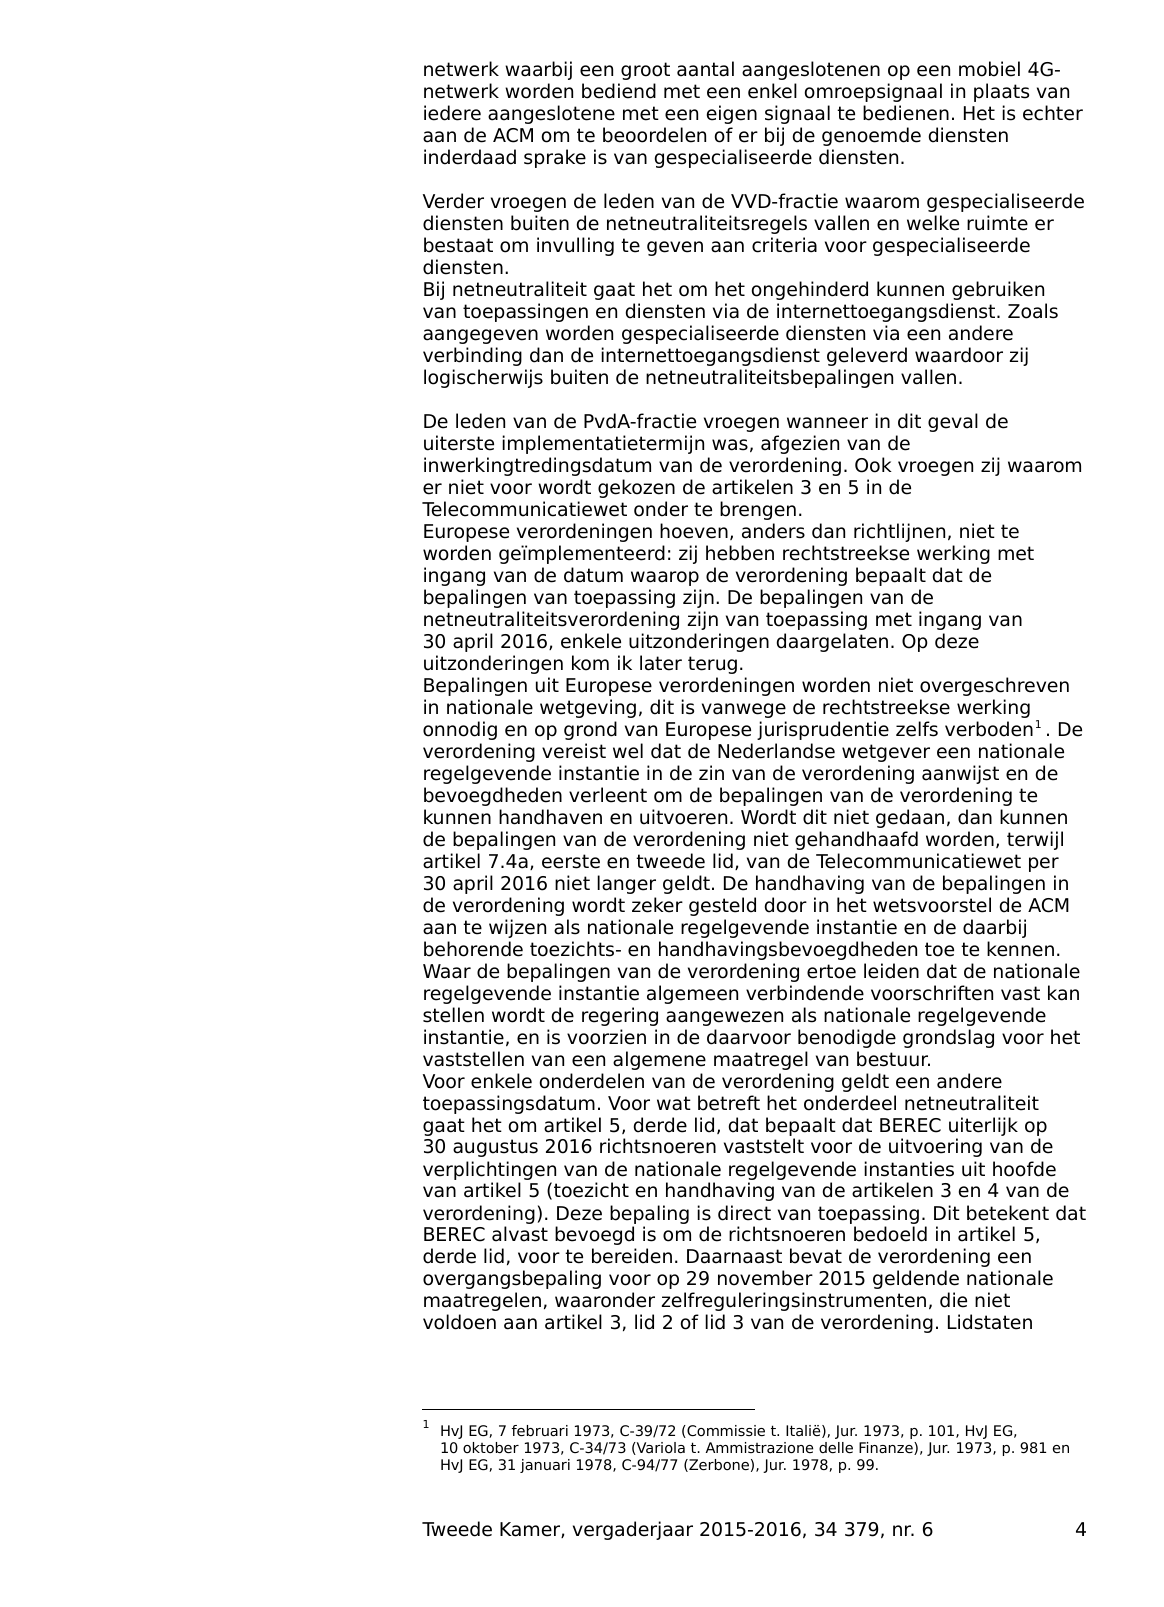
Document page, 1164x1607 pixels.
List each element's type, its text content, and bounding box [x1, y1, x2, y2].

text Voor enkele onderdelen van de verordening geldt een andere toepassingsdatum. Voor wat betreft het onderdeel netneutraliteit gaat het om artikel 5, derde lid, dat bepaalt dat BEREC uiterlijk op 30 augustus 2016 richtsnoeren vaststelt voor de uitvoering van de verplichtingen van de nationale regelgevende instanties uit hoofde van artikel 5 (toezicht en handhaving van de artikelen 3 en 4 van de verordening). Deze bepaling is direct van toepassing. Dit betekent dat BEREC alvast bevoegd is om de richtsnoeren bedoeld in artikel 5, derde lid, voor te bereiden. Daarnaast bevat de verordening een overgangsbepaling voor op 29 november 2015 geldende nationale maatregelen, waaronder zelfreguleringsinstrumenten, die niet voldoen aan artikel 3, lid 2 of lid 3 van de verordening. Lidstaten [422, 1071, 1087, 1334]
text Verder vroegen de leden van de VVD-fractie waarom gespecialiseerde diensten buiten de netneutraliteitsregels vallen en welke ruimte er bestaat om invulling te geven aan criteria voor gespecialiseerde diensten. [422, 191, 1087, 279]
text Bij netneutraliteit gaat het om het ongehinderd kunnen gebruiken van toepassingen en diensten via de internettoegangsdienst. Zoals aangegeven worden gespecialiseerde diensten via een andere verbinding dan de internettoegangsdienst geleverd waardoor zij logischerwijs buiten de netneutraliteitsbepalingen vallen. [422, 279, 1087, 389]
text netwerk waarbij een groot aantal aangeslotenen op een mobiel 4G-netwerk worden bediend met een enkel omroepsignaal in plaats van iedere aangeslotene met een eigen signaal te bedienen. Het is echter aan de ACM om te beoordelen of er bij de genoemde diensten inderdaad sprake is van gespecialiseerde diensten. [422, 59, 1087, 169]
text Europese verordeningen hoeven, anders dan richtlijnen, niet te worden geïmplementeerd: zij hebben rechtstreekse werking met ingang van de datum waarop de verordening bepaalt dat de bepalingen van toepassing zijn. De bepalingen van de netneutraliteitsverordening zijn van toepassing met ingang van 30 april 2016, enkele uitzonderingen daargelaten. Op deze uitzonderingen kom ik later terug. [422, 521, 1087, 675]
text Bepalingen uit Europese verordeningen worden niet overgeschreven in nationale wetgeving, dit is vanwege de rechtstreekse werking onnodig en op grond van Europese jurisprudentie zelfs verboden. De verordening vereist wel dat de Nederlandse wetgever een nationale regelgevende instantie in de zin van de verordening aanwijst en de bevoegdheden verleent om de bepalingen van de verordening te kunnen handhaven en uitvoeren. Wordt dit niet gedaan, dan kunnen de bepalingen van de verordening niet gehandhaafd worden, terwijl artikel 7.4a, eerste en tweede lid, van de Telecommunicatiewet per 30 april 2016 niet langer geldt. De handhaving van de bepalingen in de verordening wordt zeker gesteld door in het wetsvoorstel de ACM aan te wijzen als nationale regelgevende instantie en de daarbij behorende toezichts- en handhavingsbevoegdheden toe te kennen. Waar de bepalingen van de verordening ertoe leiden dat de nationale regelgevende instantie algemeen verbindende voorschriften vast kan stellen wordt de regering aangewezen als nationale regelgevende instantie, en is voorzien in de daarvoor benodigde grondslag voor het vaststellen van een algemene maatregel van bestuur. [422, 675, 1087, 1071]
text HvJ EG, 7 februari 1973, C-39/72 (Commissie t. Italië), Jur. 1973, p. 101, HvJ EG, 10 oktober 1973, C-34/73 (Variola t. Ammistrazione delle Finanze), Jur. 1973, p. 981 en HvJ EG, 31 januari 1978, C-94/77 (Zerbone), Jur. 1978, p. 99. [422, 1418, 1087, 1474]
text De leden van de PvdA-fractie vroegen wanneer in dit geval de uiterste implementatietermijn was, afgezien van de inwerkingtredingsdatum van de verordening. Ook vroegen zij waarom er niet voor wordt gekozen de artikelen 3 en 5 in de Telecommunicatiewet onder te brengen. [422, 411, 1087, 521]
